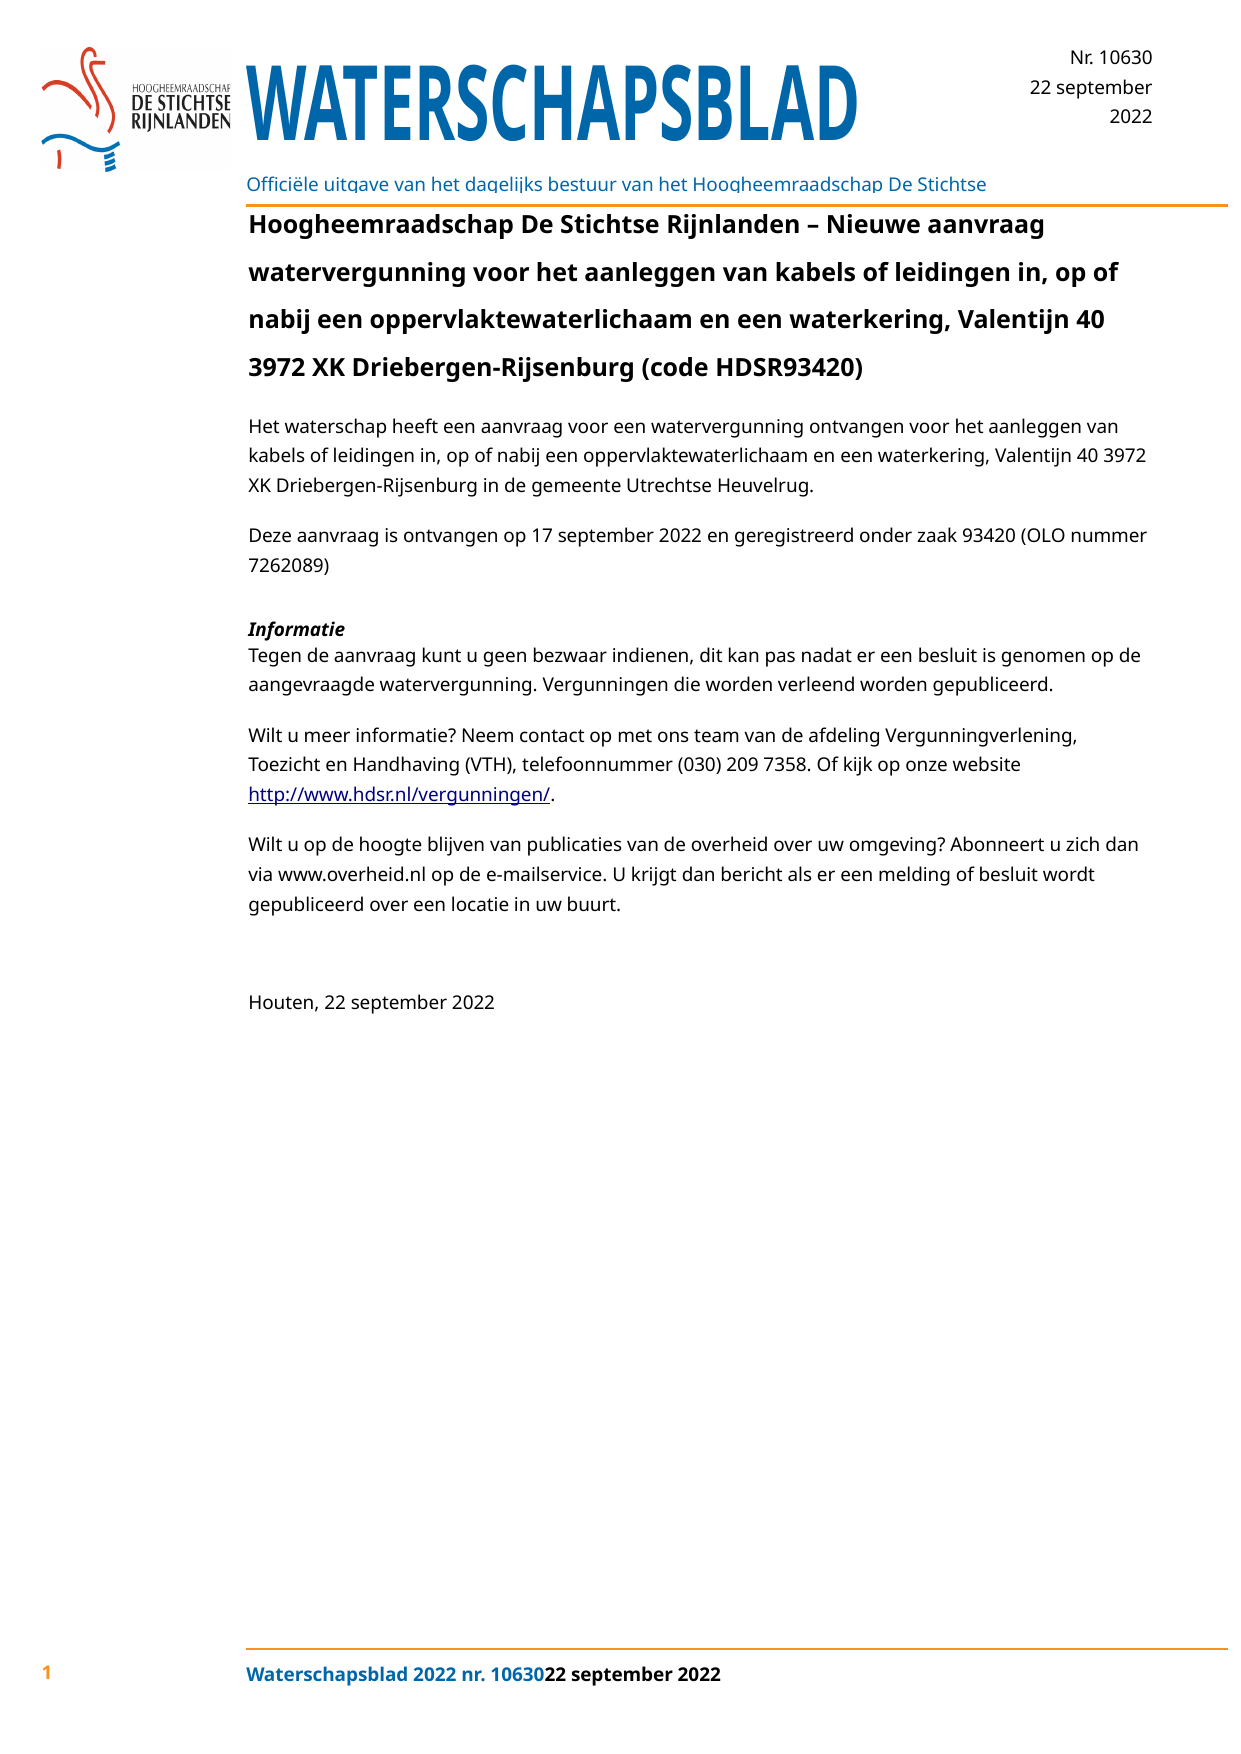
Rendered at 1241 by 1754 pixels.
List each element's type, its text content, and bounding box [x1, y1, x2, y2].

text Informatie [248, 616, 1152, 642]
text Het waterschap heeft een aanvraag voor een watervergunning ontvangen voor het aanleggen van kabels of leidingen in, op of nabij een oppervlaktewaterlichaam en een waterkering, Valentijn 40 3972 XK Driebergen-Rijsenburg in de gemeente Utrechtse Heuvelrug. [248, 413, 1152, 498]
text Hoogheemraadschap De Stichtse Rijnlanden – Nieuwe aanvraag watervergunning voor het aanleggen van kabels of leidingen in, op of nabij een oppervlaktewaterlichaam en een waterkering, Valentijn 40 3972 XK Driebergen-Rijsenburg (code HDSR93420) [248, 207, 1152, 384]
text Tegen de aanvraag kunt u geen bezwaar indienen, dit kan pas nadat er een besluit is genomen op de aangevraagde watervergunning. Vergunningen die worden verleend worden gepubliceerd. [248, 642, 1152, 697]
picture [41, 47, 231, 172]
text Deze aanvraag is ontvangen op 17 september 2022 en geregistreerd onder zaak 93420 (OLO nummer 7262089) [248, 523, 1152, 578]
text Wilt u op de hoogte blijven van publicaties van de overheid over uw omgeving? Abonneert u zich dan via www.overheid.nl op de e-mailservice. U krijgt dan bericht als er een melding of besluit wordt gepubliceerd over een locatie in uw buurt. [248, 832, 1152, 916]
text Houten, 22 september 2022 [248, 989, 1152, 1015]
text Wilt u meer informatie? Neem contact op met ons team van de afdeling Vergunningverlening, Toezicht en Handhaving (VTH), telefoonnummer (030) 209 7358. Of kijk op onze website http://www.hdsr.nl/vergunningen/. [248, 722, 1152, 807]
